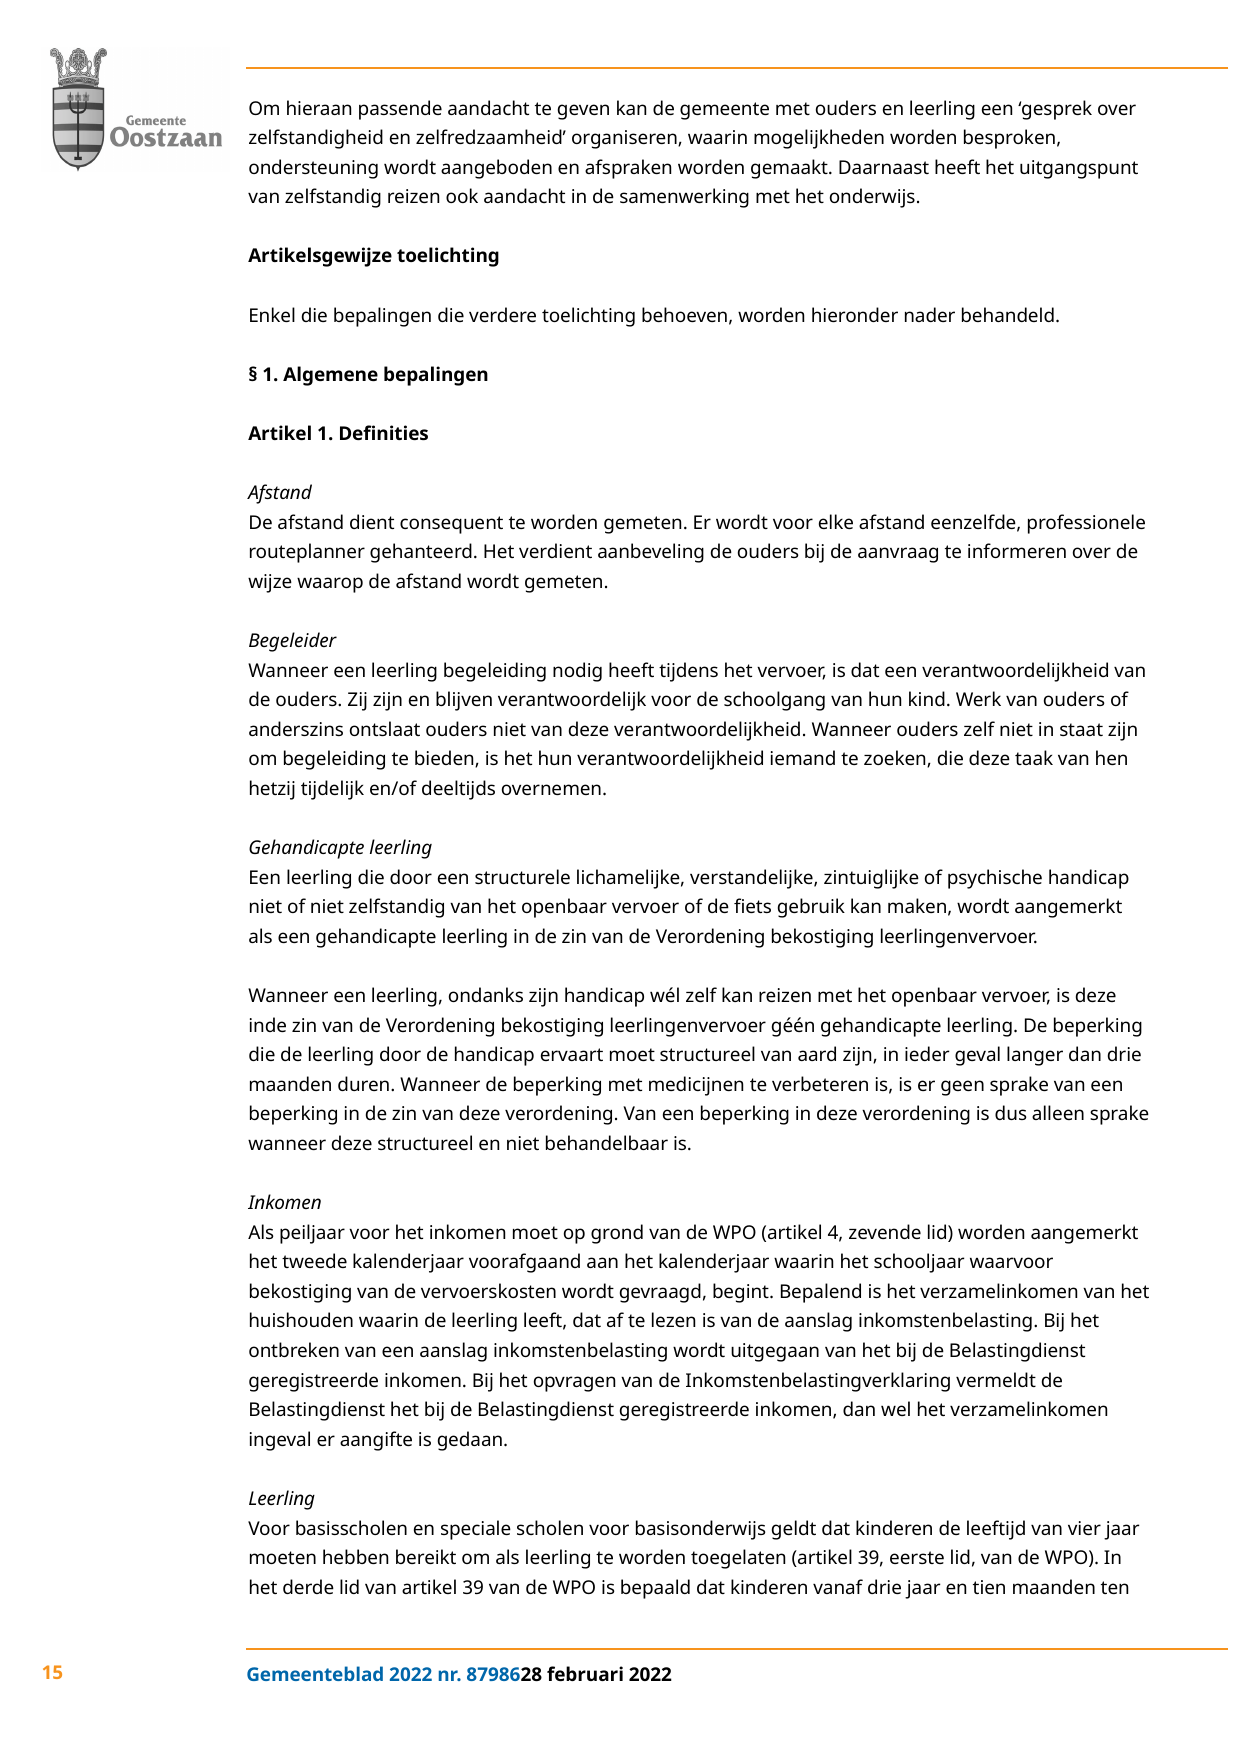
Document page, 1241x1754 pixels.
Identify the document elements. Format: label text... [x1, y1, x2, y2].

text Artikel 1. Definities [248, 420, 1152, 446]
text Om hieraan passende aandacht te geven kan de gemeente met ouders en leerling een ‘gesprek over zelfstandigheid en zelfredzaamheid’ organiseren, waarin mogelijkheden worden besproken, ondersteuning wordt aangeboden en afspraken worden gemaakt. Daarnaast heeft het uitgangspunt van zelfstandig reizen ook aandacht in de samenwerking met het onderwijs. [248, 95, 1152, 209]
picture [41, 47, 231, 172]
text Wanneer een leerling, ondanks zijn handicap wél zelf kan reizen met het openbaar vervoer, is deze inde zin van de Verordening bekostiging leerlingenvervoer géén gehandicapte leerling. De beperking die de leerling door de handicap ervaart moet structureel van aard zijn, in ieder geval langer dan drie maanden duren. Wanneer de beperking met medicijnen te verbeteren is, is er geen sprake van een beperking in de zin van deze verordening. Van een beperking in deze verordening is dus alleen sprake wanneer deze structureel en niet behandelbaar is. [248, 982, 1152, 1156]
text Een leerling die door een structurele lichamelijke, verstandelijke, zintuiglijke of psychische handicap niet of niet zelfstandig van het openbaar vervoer of de fiets gebruik kan maken, wordt aangemerkt als een gehandicapte leerling in de zin van de Verordening bekostiging leerlingenvervoer. [248, 864, 1152, 949]
text De afstand dient consequent te worden gemeten. Er wordt voor elke afstand eenzelfde, professionele routeplanner gehanteerd. Het verdient aanbeveling de ouders bij de aanvraag te informeren over de wijze waarop de afstand wordt gemeten. [248, 509, 1152, 594]
text Als peiljaar voor het inkomen moet op grond van de WPO (artikel 4, zevende lid) worden aangemerkt het tweede kalenderjaar voorafgaand aan het kalenderjaar waarin het schooljaar waarvoor bekostiging van de vervoerskosten wordt gevraagd, begint. Bepalend is het verzamelinkomen van het huishouden waarin de leerling leeft, dat af te lezen is van de aanslag inkomstenbelasting. Bij het ontbreken van een aanslag inkomstenbelasting wordt uitgegaan van het bij de Belastingdienst geregistreerde inkomen. Bij het opvragen van de Inkomstenbelastingverklaring vermeldt de Belastingdienst het bij de Belastingdienst geregistreerde inkomen, dan wel het verzamelinkomen ingeval er aangifte is gedaan. [248, 1219, 1152, 1452]
text Artikelsgewijze toelichting [248, 243, 1152, 268]
text Afstand [248, 479, 1152, 505]
text Begeleider [248, 627, 1152, 653]
text Leerling [248, 1485, 1152, 1511]
text § 1. Algemene bepalingen [248, 361, 1152, 387]
text Gehandicapte leerling [248, 834, 1152, 860]
text Wanneer een leerling begeleiding nodig heeft tijdens het vervoer, is dat een verantwoordelijkheid van de ouders. Zij zijn en blijven verantwoordelijk voor de schoolgang van hun kind. Werk van ouders of anderszins ontslaat ouders niet van deze verantwoordelijkheid. Wanneer ouders zelf niet in staat zijn om begeleiding te bieden, is het hun verantwoordelijkheid iemand te zoeken, die deze taak van hen hetzij tijdelijk en/of deeltijds overnemen. [248, 657, 1152, 801]
text Voor basisscholen en speciale scholen voor basisonderwijs geldt dat kinderen de leeftijd van vier jaar moeten hebben bereikt om als leerling te worden toegelaten (artikel 39, eerste lid, van de WPO). In het derde lid van artikel 39 van de WPO is bepaald dat kinderen vanaf drie jaar en tien maanden ten [248, 1515, 1152, 1600]
text Inkomen [248, 1189, 1152, 1215]
text Enkel die bepalingen die verdere toelichting behoeven, worden hieronder nader behandeld. [248, 302, 1152, 328]
